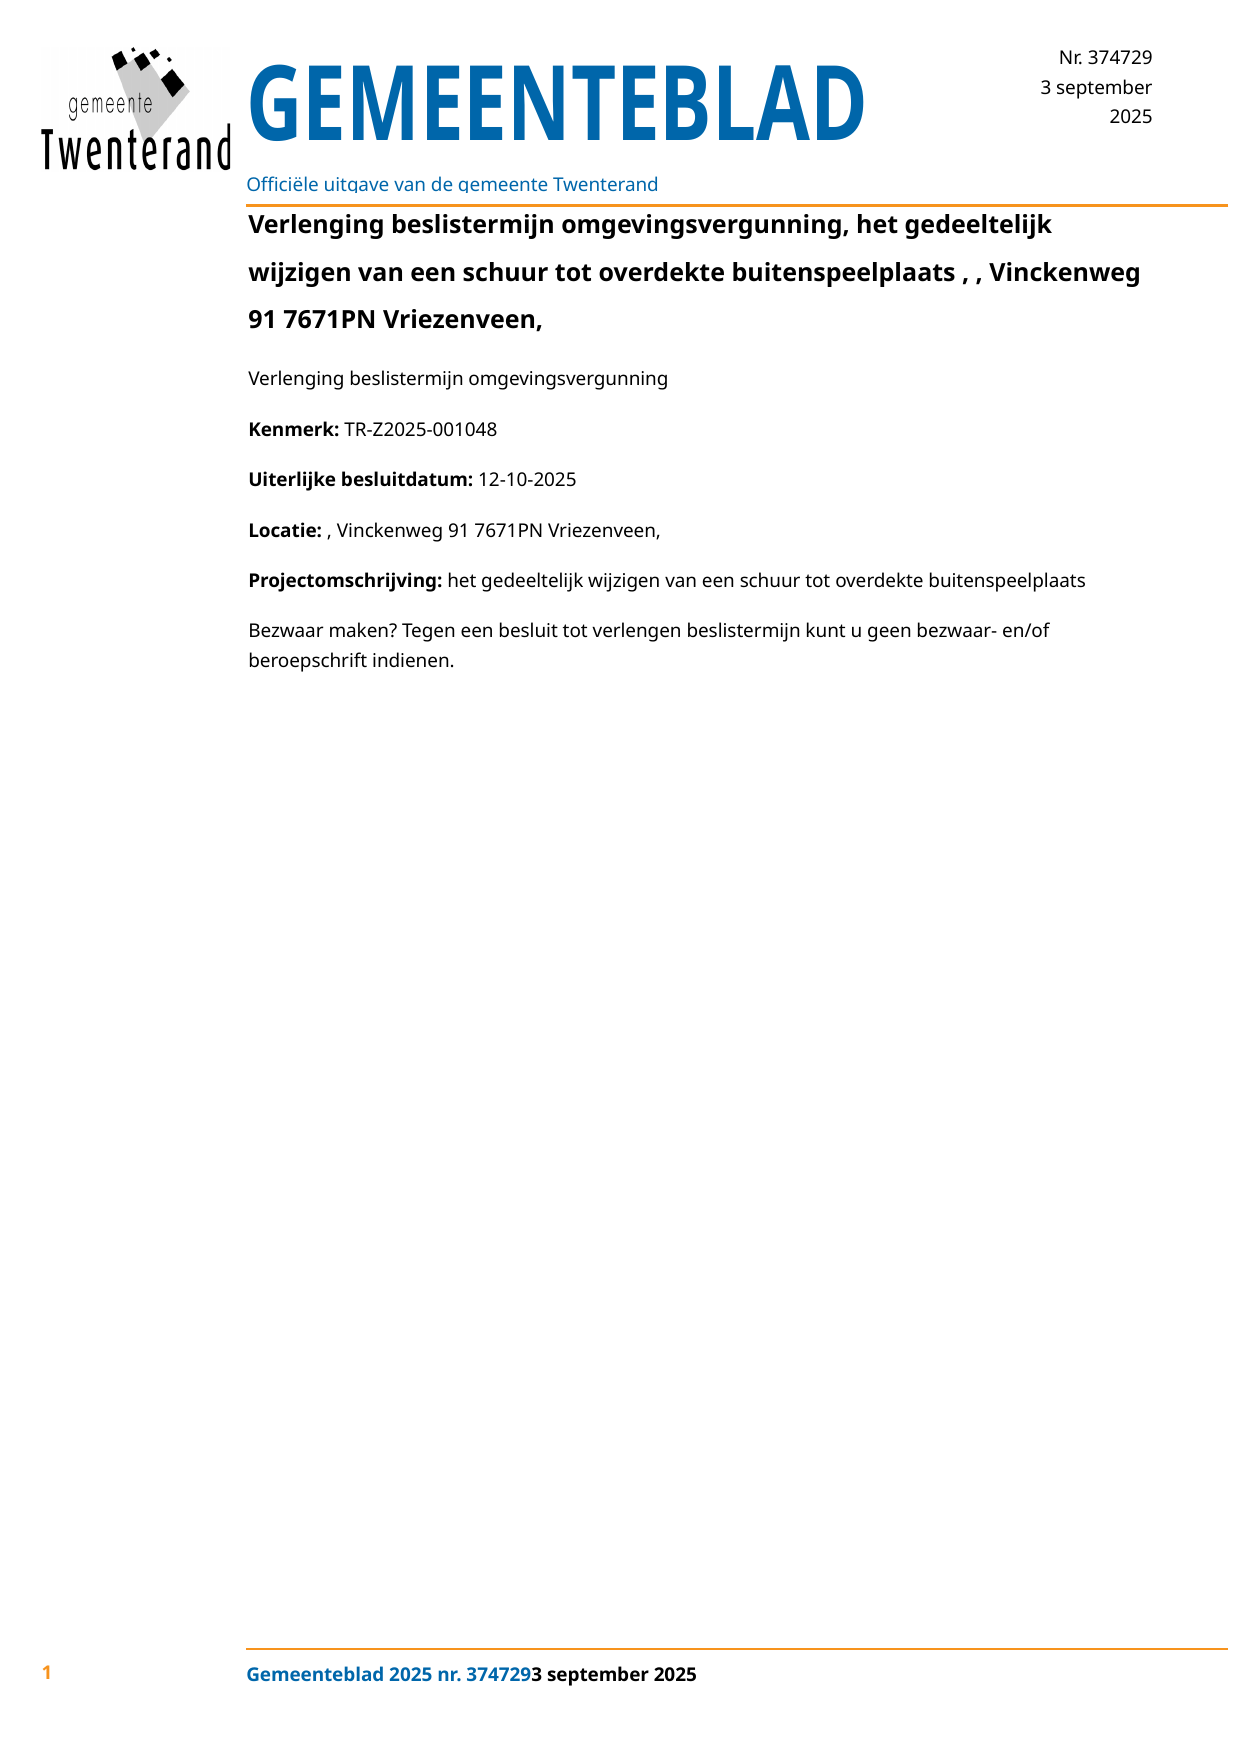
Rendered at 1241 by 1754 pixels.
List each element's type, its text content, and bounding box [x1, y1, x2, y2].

text Bezwaar maken? Tegen een besluit tot verlengen beslistermijn kunt u geen bezwaar- en/of beroepschrift indienen. [248, 618, 1152, 673]
picture [41, 47, 231, 172]
text Projectomschrijving: het gedeeltelijk wijzigen van een schuur tot overdekte buitenspeelplaats [248, 567, 1152, 593]
text Kenmerk: TR-Z2025-001048 [248, 416, 1152, 442]
text Locatie: , Vinckenweg 91 7671PN Vriezenveen, [248, 517, 1152, 542]
text Verlenging beslistermijn omgevingsvergunning, het gedeeltelijk wijzigen van een schuur tot overdekte buitenspeelplaats , , Vinckenweg 91 7671PN Vriezenveen, [248, 207, 1152, 336]
text Verlenging beslistermijn omgevingsvergunning [248, 366, 1152, 391]
text Uiterlijke besluitdatum: 12-10-2025 [248, 466, 1152, 492]
